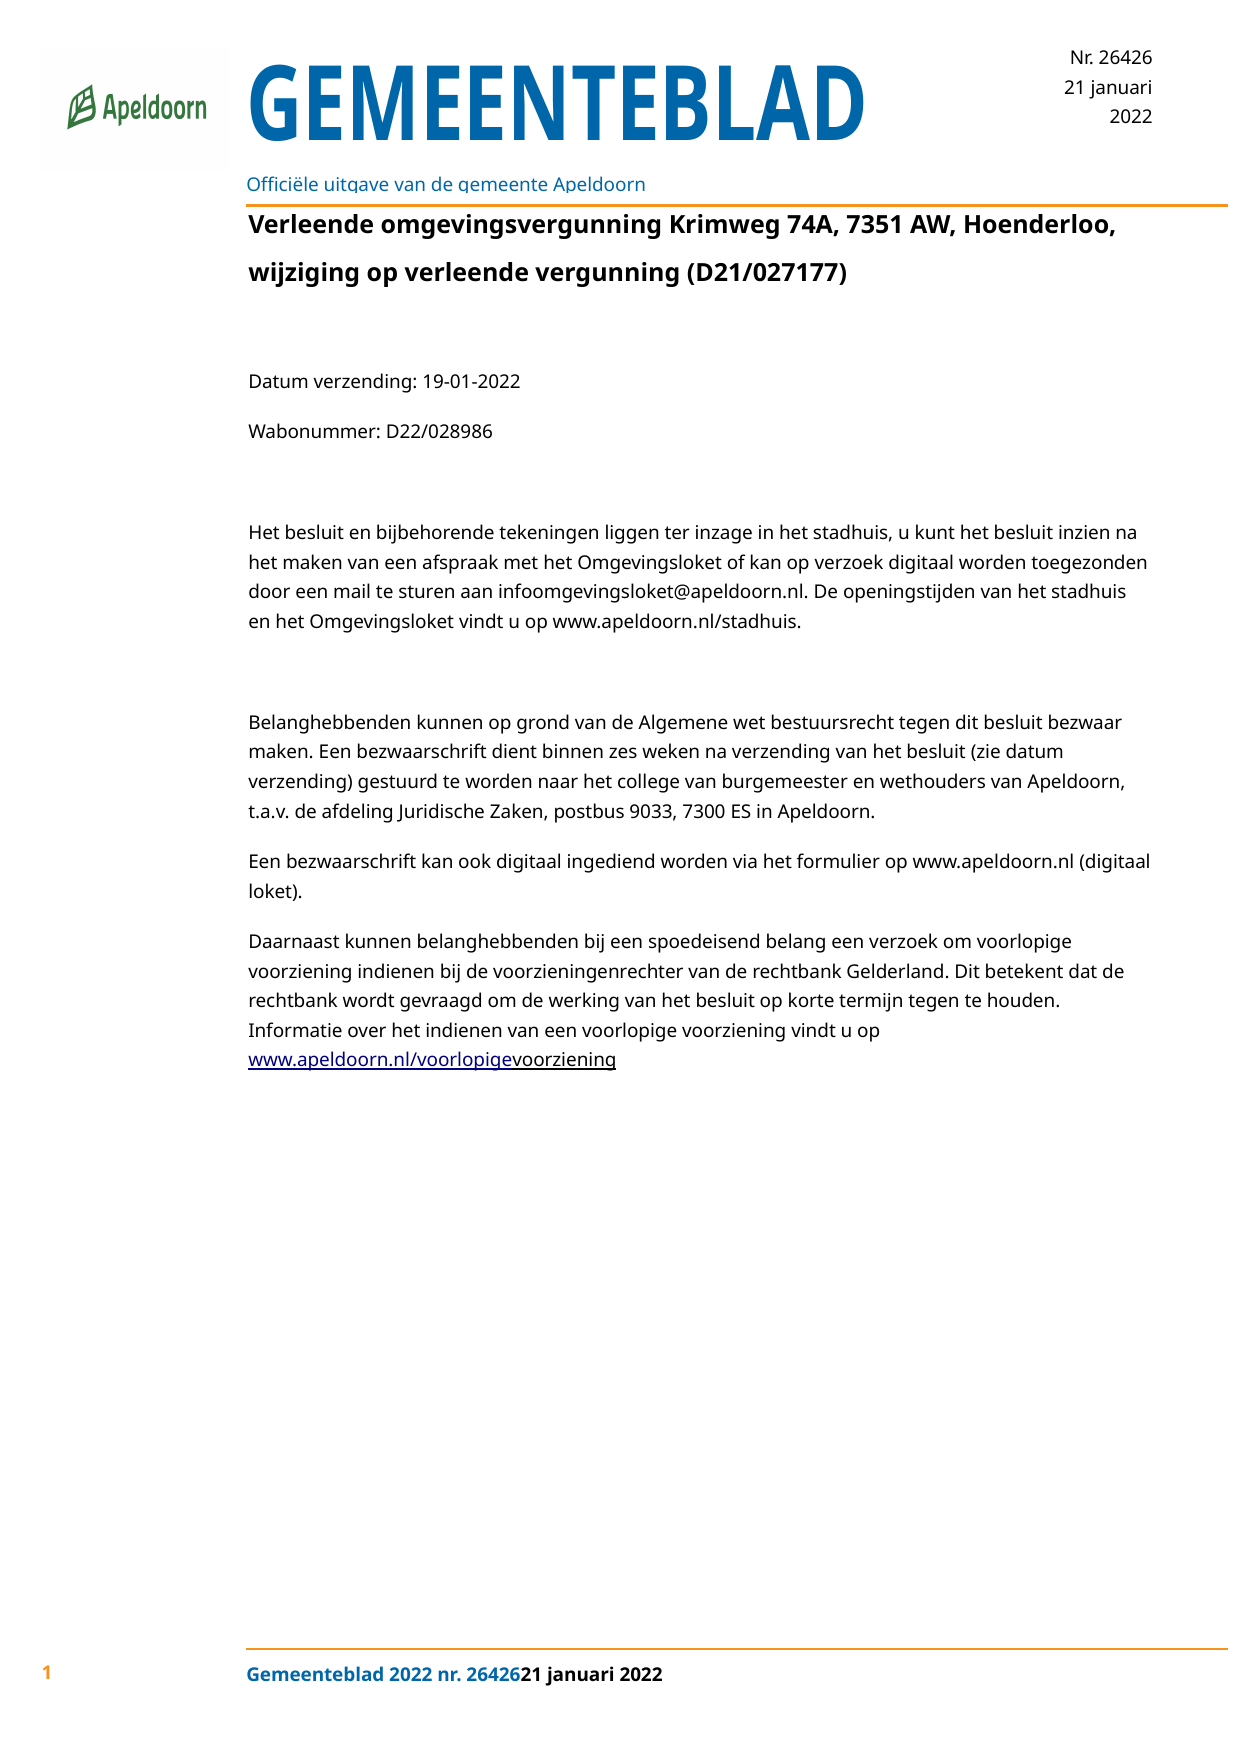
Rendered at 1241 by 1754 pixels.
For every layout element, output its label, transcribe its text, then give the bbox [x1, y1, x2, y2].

text Verleende omgevingsvergunning Krimweg 74A, 7351 AW, Hoenderloo, wijziging op verleende vergunning (D21/027177) [248, 207, 1152, 288]
text Het besluit en bijbehorende tekeningen liggen ter inzage in het stadhuis, u kunt het besluit inzien na het maken van een afspraak met het Omgevingsloket of kan op verzoek digitaal worden toegezonden door een mail te sturen aan infoomgevingsloket@apeldoorn.nl. De openingstijden van het stadhuis en het Omgevingsloket vindt u op www.apeldoorn.nl/stadhuis. [248, 519, 1152, 634]
text Daarnaast kunnen belanghebbenden bij een spoedeisend belang een verzoek om voorlopige voorziening indienen bij de voorzieningenrechter van de rechtbank Gelderland. Dit betekent dat de rechtbank wordt gevraagd om de werking van het besluit op korte termijn tegen te houden. Informatie over het indienen van een voorlopige voorziening vindt u op www.apeldoorn.nl/voorlopigevoorziening [248, 928, 1152, 1072]
text Belanghebbenden kunnen op grond van de Algemene wet bestuursrecht tegen dit besluit bezwaar maken. Een bezwaarschrift dient binnen zes weken na verzending van het besluit (zie datum verzending) gestuurd te worden naar het college van burgemeester en wethouders van Apeldoorn, t.a.v. de afdeling Juridische Zaken, postbus 9033, 7300 ES in Apeldoorn. [248, 709, 1152, 824]
text Een bezwaarschrift kan ook digitaal ingediend worden via het formulier op www.apeldoorn.nl (digitaal loket). [248, 848, 1152, 904]
picture [41, 47, 231, 172]
text Wabonummer: D22/028986 [248, 419, 1152, 444]
text Datum verzending: 19-01-2022 [248, 368, 1152, 394]
